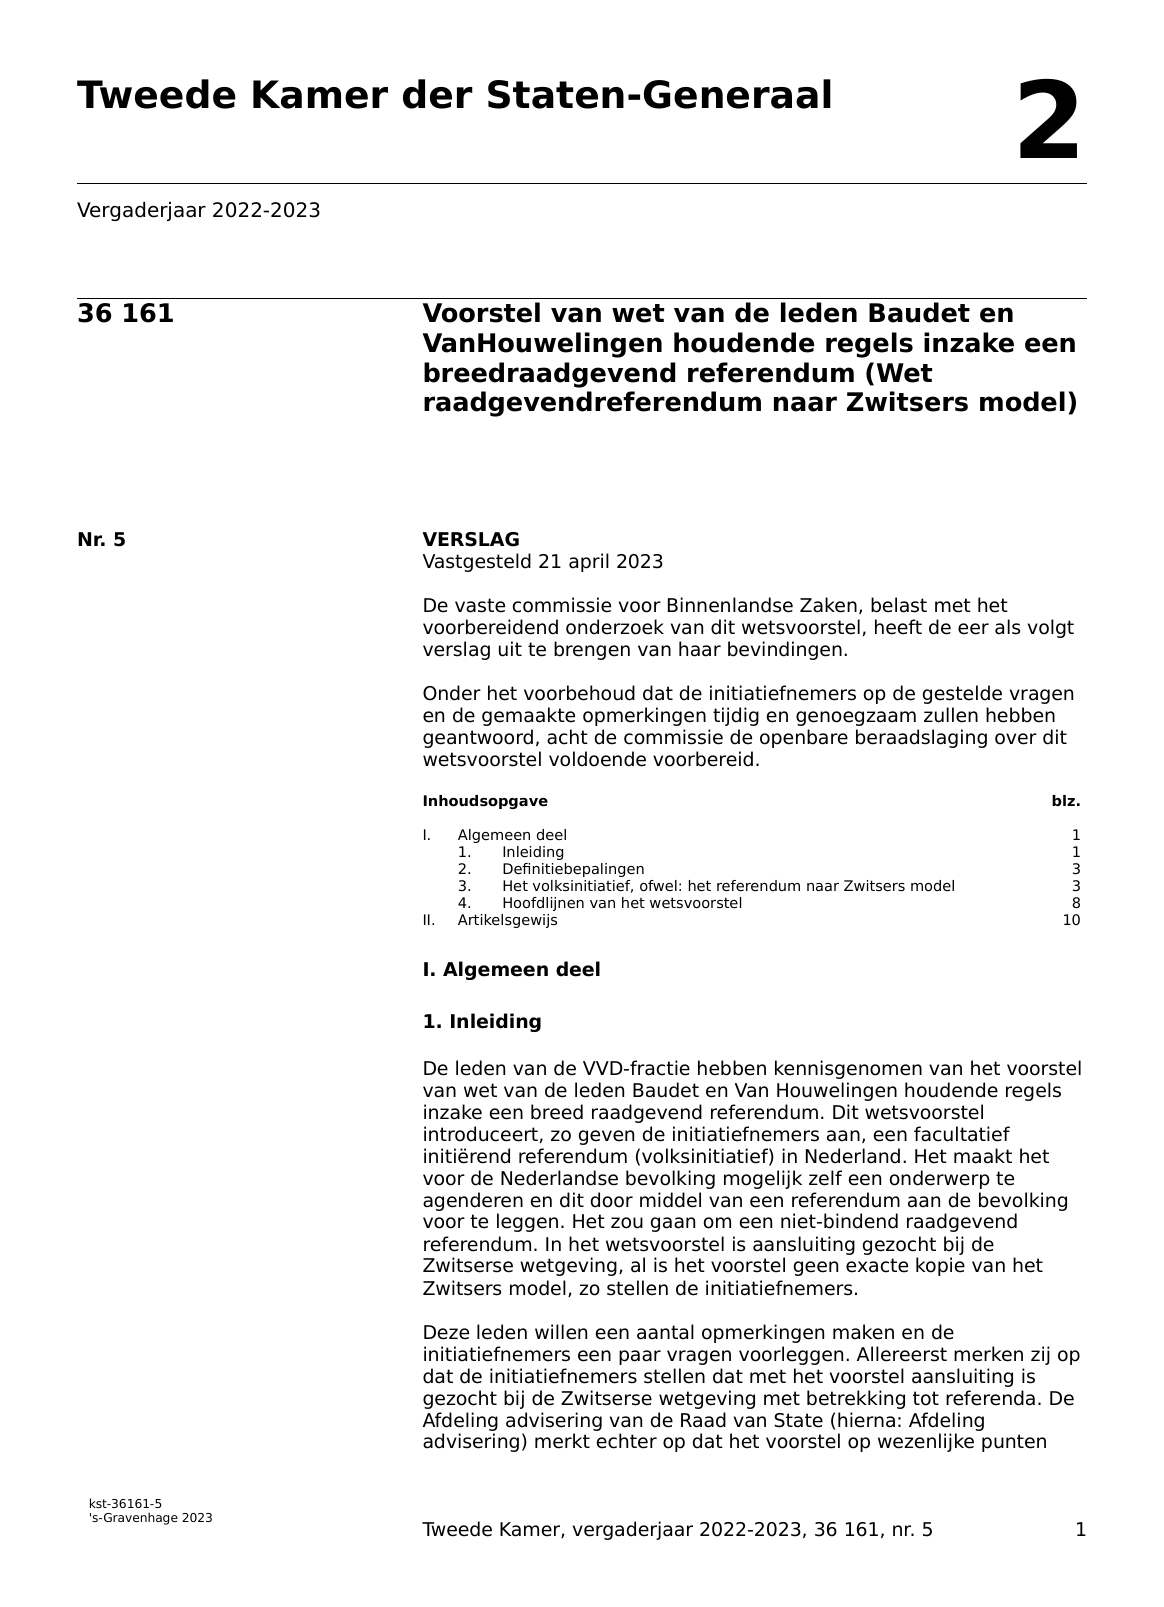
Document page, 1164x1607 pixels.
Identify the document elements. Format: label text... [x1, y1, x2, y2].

text Deze leden willen een aantal opmerkingen maken en de initiatiefnemers een paar vragen voorleggen. Allereerst merken zij op dat de initiatiefnemers stellen dat met het voorstel aansluiting is gezocht bij de Zwitserse wetgeving met betrekking tot referenda. De Afdeling advisering van de Raad van State (hierna: Afdeling advisering) merkt echter op dat het voorstel op wezenlijke punten [422, 1322, 1087, 1453]
subtitle Nr. 5 VERSLAG [77, 529, 1087, 551]
table_cell 3 [1028, 861, 1087, 878]
table_cell 10 [1028, 912, 1087, 929]
subtitle I. Algemeen deel [422, 959, 1087, 981]
table_header blz. [1028, 793, 1087, 810]
table_cell [452, 810, 496, 827]
text Onder het voorbehoud dat de initiatiefnemers op de gestelde vragen en de gemaakte opmerkingen tijdig en genoegzaam zullen hebben geantwoord, acht de commissie de openbare beraadslaging over dit wetsvoorstel voldoende voorbereid. [422, 683, 1087, 771]
text De vaste commissie voor Binnenlandse Zaken, belast met het voorbereidend onderzoek van dit wetsvoorstel, heeft de eer als volgt verslag uit te brengen van haar bevindingen. [422, 595, 1087, 661]
table_cell Inleiding [496, 844, 1028, 861]
table_cell I. [422, 827, 452, 844]
text 's-Gravenhage 2023 [88, 1511, 323, 1525]
table_header Tweede Kamer der Staten-Generaal [77, 59, 886, 183]
table_cell Vergaderjaar 2022-2023 [77, 184, 1087, 298]
table_cell [422, 861, 452, 878]
table_cell 1 [1028, 827, 1087, 844]
table_cell Hoofdlijnen van het wetsvoorstel [496, 895, 1028, 912]
table_cell [422, 878, 452, 895]
table_header Inhoudsopgave [422, 793, 1028, 810]
table_cell [422, 844, 452, 861]
table_cell 3. [452, 878, 496, 895]
table_cell 2. [452, 861, 496, 878]
table_cell [1028, 810, 1087, 827]
subtitle 36 161 Voorstel van wet van de leden Baudet en VanHouwelingen houdende regels inzake een breedraadgevend referendum (Wet raadgevendreferendum naar Zwitsers model) [77, 299, 1087, 418]
text De leden van de VVD-fractie hebben kennisgenomen van het voorstel van wet van de leden Baudet en Van Houwelingen houdende regels inzake een breed raadgevend referendum. Dit wetsvoorstel introduceert, zo geven de initiatiefnemers aan, een facultatief initiërend referendum (volksinitiatief) in Nederland. Het maakt het voor de Nederlandse bevolking mogelijk zelf een onderwerp te agenderen en dit door middel van een referendum aan de bevolking voor te leggen. Het zou gaan om een niet-bindend raadgevend referendum. In het wetsvoorstel is aansluiting gezocht bij de Zwitserse wetgeving, al is het voorstel geen exacte kopie van het Zwitsers model, zo stellen de initiatiefnemers. [422, 1058, 1087, 1299]
subtitle 1. Inleiding [422, 1011, 1087, 1033]
table_cell Artikelsgewijs [452, 912, 1028, 929]
table_header 2 [886, 59, 1087, 183]
table_cell [422, 810, 452, 827]
table_cell Het volksinitiatief, ofwel: het referendum naar Zwitsers model [496, 878, 1028, 895]
text kst-36161-5 [88, 1497, 323, 1511]
table_cell [496, 810, 1028, 827]
table_cell 1 [1028, 844, 1087, 861]
table_cell 3 [1028, 878, 1087, 895]
table_cell II. [422, 912, 452, 929]
table_cell 8 [1028, 895, 1087, 912]
table_cell 1. [452, 844, 496, 861]
table_cell [422, 895, 452, 912]
table_cell 4. [452, 895, 496, 912]
text Vastgesteld 21 april 2023 [422, 551, 1087, 573]
table_cell Definitiebepalingen [496, 861, 1028, 878]
table_cell Algemeen deel [452, 827, 1028, 844]
